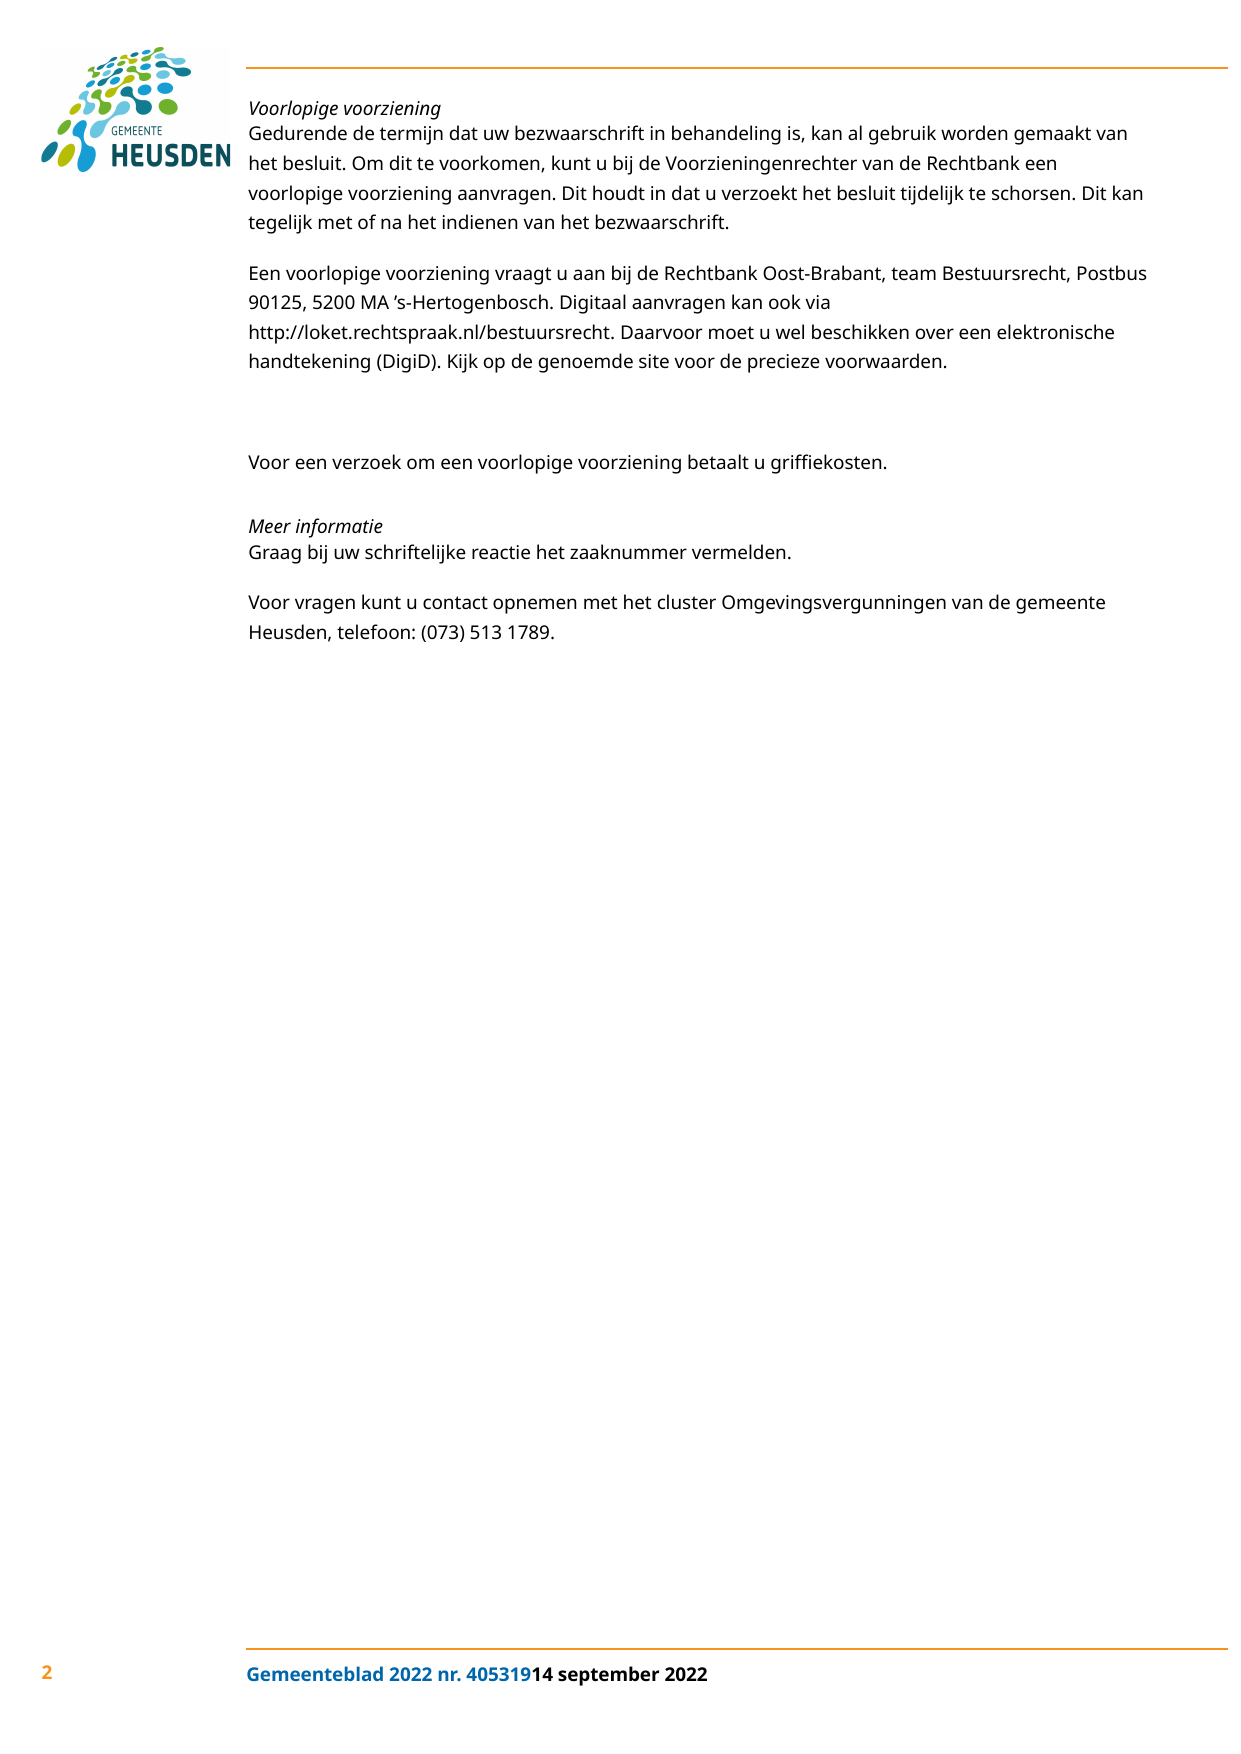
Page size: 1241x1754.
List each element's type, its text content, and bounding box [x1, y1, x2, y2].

text Een voorlopige voorziening vraagt u aan bij de Rechtbank Oost-Brabant, team Bestuursrecht, Postbus 90125, 5200 MA ’s-Hertogenbosch. Digitaal aanvragen kan ook via http://loket.rechtspraak.nl/bestuursrecht. Daarvoor moet u wel beschikken over een elektronische handtekening (DigiD). Kijk op de genoemde site voor de precieze voorwaarden. [248, 260, 1152, 374]
text Gedurende de termijn dat uw bezwaarschrift in behandeling is, kan al gebruik worden gemaakt van het besluit. Om dit te voorkomen, kunt u bij de Voorzieningenrechter van de Rechtbank een voorlopige voorziening aanvragen. Dit houdt in dat u verzoekt het besluit tijdelijk te schorsen. Dit kan tegelijk met of na het indienen van het bezwaarschrift. [248, 121, 1152, 235]
text Voor vragen kunt u contact opnemen met het cluster Omgevingsvergunningen van de gemeente Heusden, telefoon: (073) 513 1789. [248, 589, 1152, 645]
text Voorlopige voorziening [248, 95, 1152, 121]
text Voor een verzoek om een voorlopige voorziening betaalt u griffiekosten. [248, 449, 1152, 475]
picture [41, 47, 231, 172]
text Meer informatie [248, 513, 1152, 539]
text Graag bij uw schriftelijke reactie het zaaknummer vermelden. [248, 539, 1152, 565]
